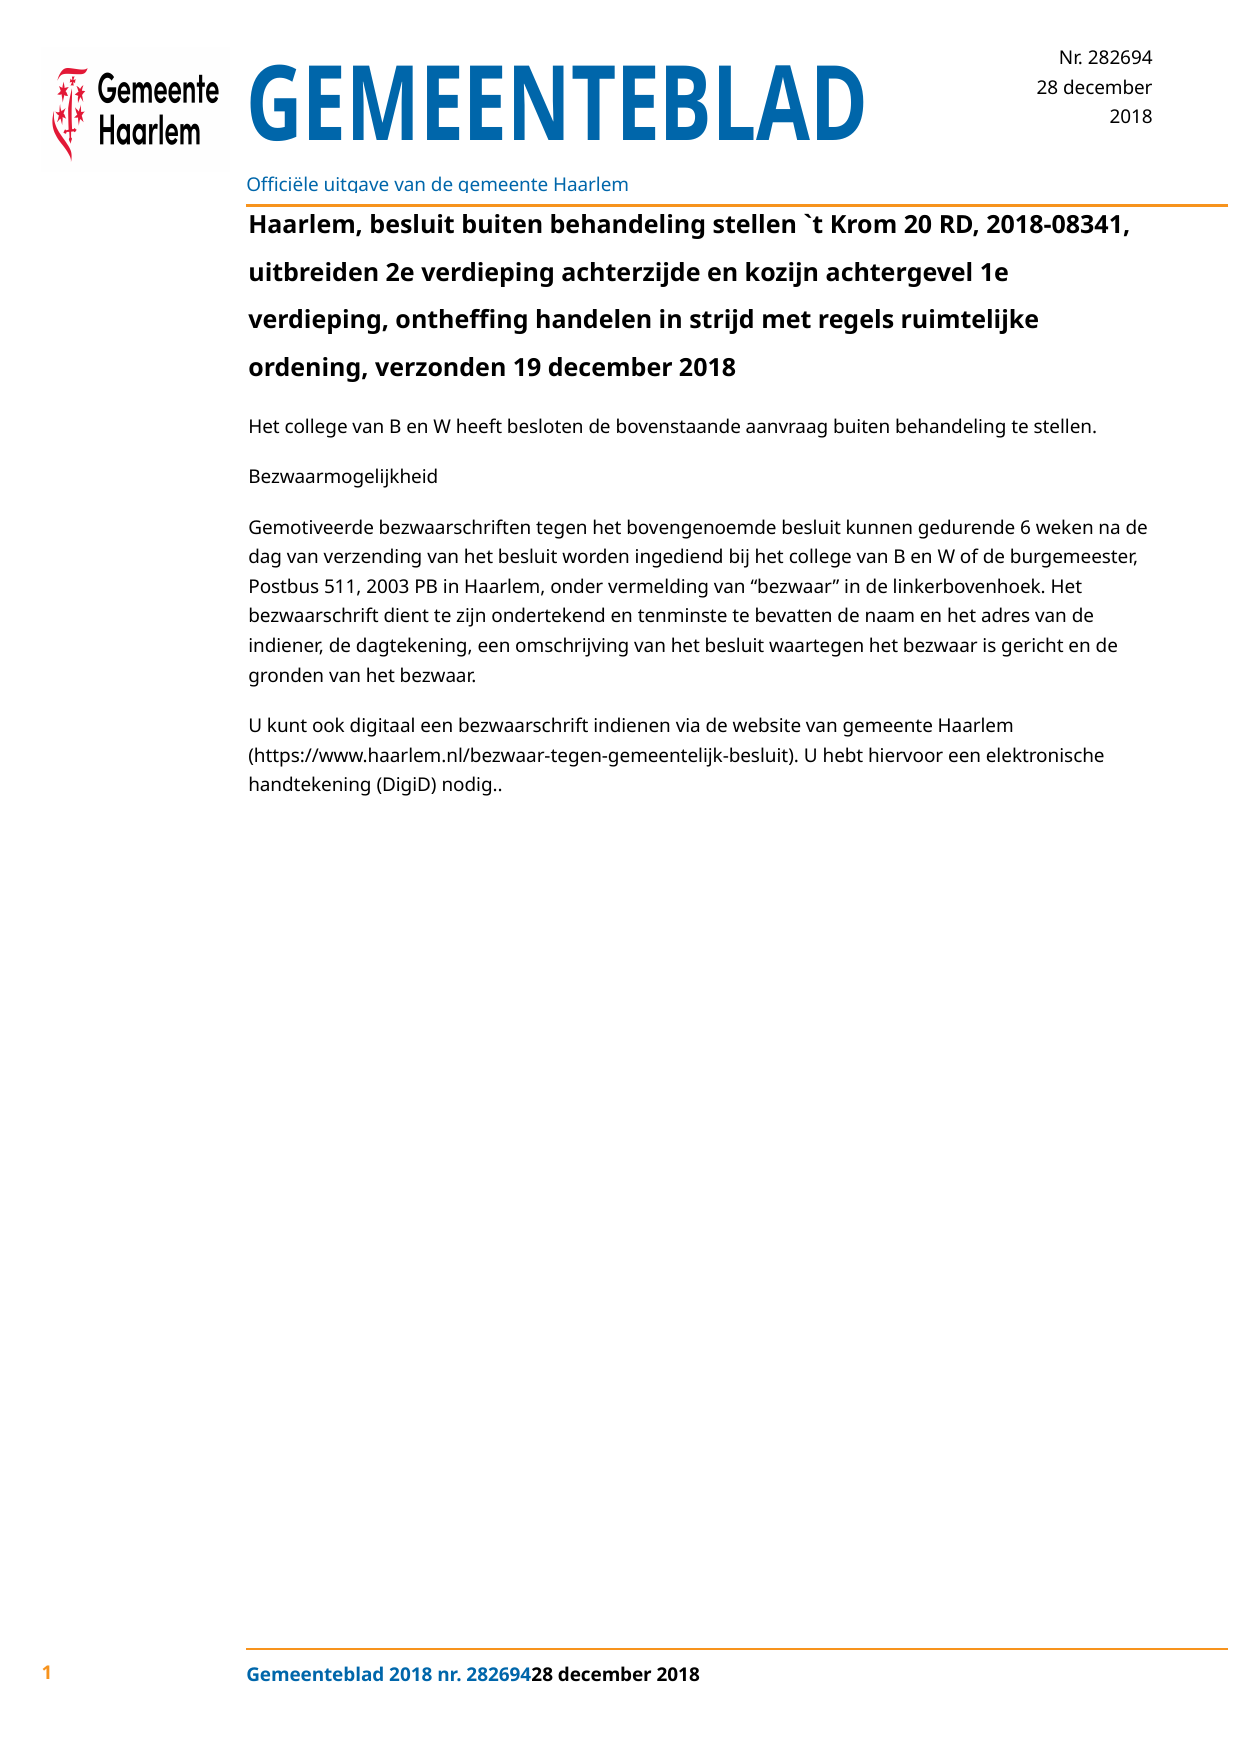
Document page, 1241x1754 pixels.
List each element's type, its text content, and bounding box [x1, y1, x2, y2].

text Bezwaarmogelijkheid [248, 463, 1152, 489]
text Het college van B en W heeft besloten de bovenstaande aanvraag buiten behandeling te stellen. [248, 413, 1152, 439]
text Gemotiveerde bezwaarschriften tegen het bovengenoemde besluit kunnen gedurende 6 weken na de dag van verzending van het besluit worden ingediend bij het college van B en W of de burgemeester, Postbus 511, 2003 PB in Haarlem, onder vermelding van “bezwaar” in de linkerbovenhoek. Het bezwaarschrift dient te zijn ondertekend en tenminste te bevatten de naam en het adres van de indiener, de dagtekening, een omschrijving van het besluit waartegen het bezwaar is gericht en de gronden van het bezwaar. [248, 514, 1152, 688]
text Haarlem, besluit buiten behandeling stellen `t Krom 20 RD, 2018-08341, uitbreiden 2e verdieping achterzijde en kozijn achtergevel 1e verdieping, ontheffing handelen in strijd met regels ruimtelijke ordening, verzonden 19 december 2018 [248, 207, 1152, 384]
text U kunt ook digitaal een bezwaarschrift indienen via de website van gemeente Haarlem (https://www.haarlem.nl/bezwaar-tegen-gemeentelijk-besluit). U hebt hiervoor een elektronische handtekening (DigiD) nodig.. [248, 712, 1152, 797]
picture [41, 47, 231, 172]
